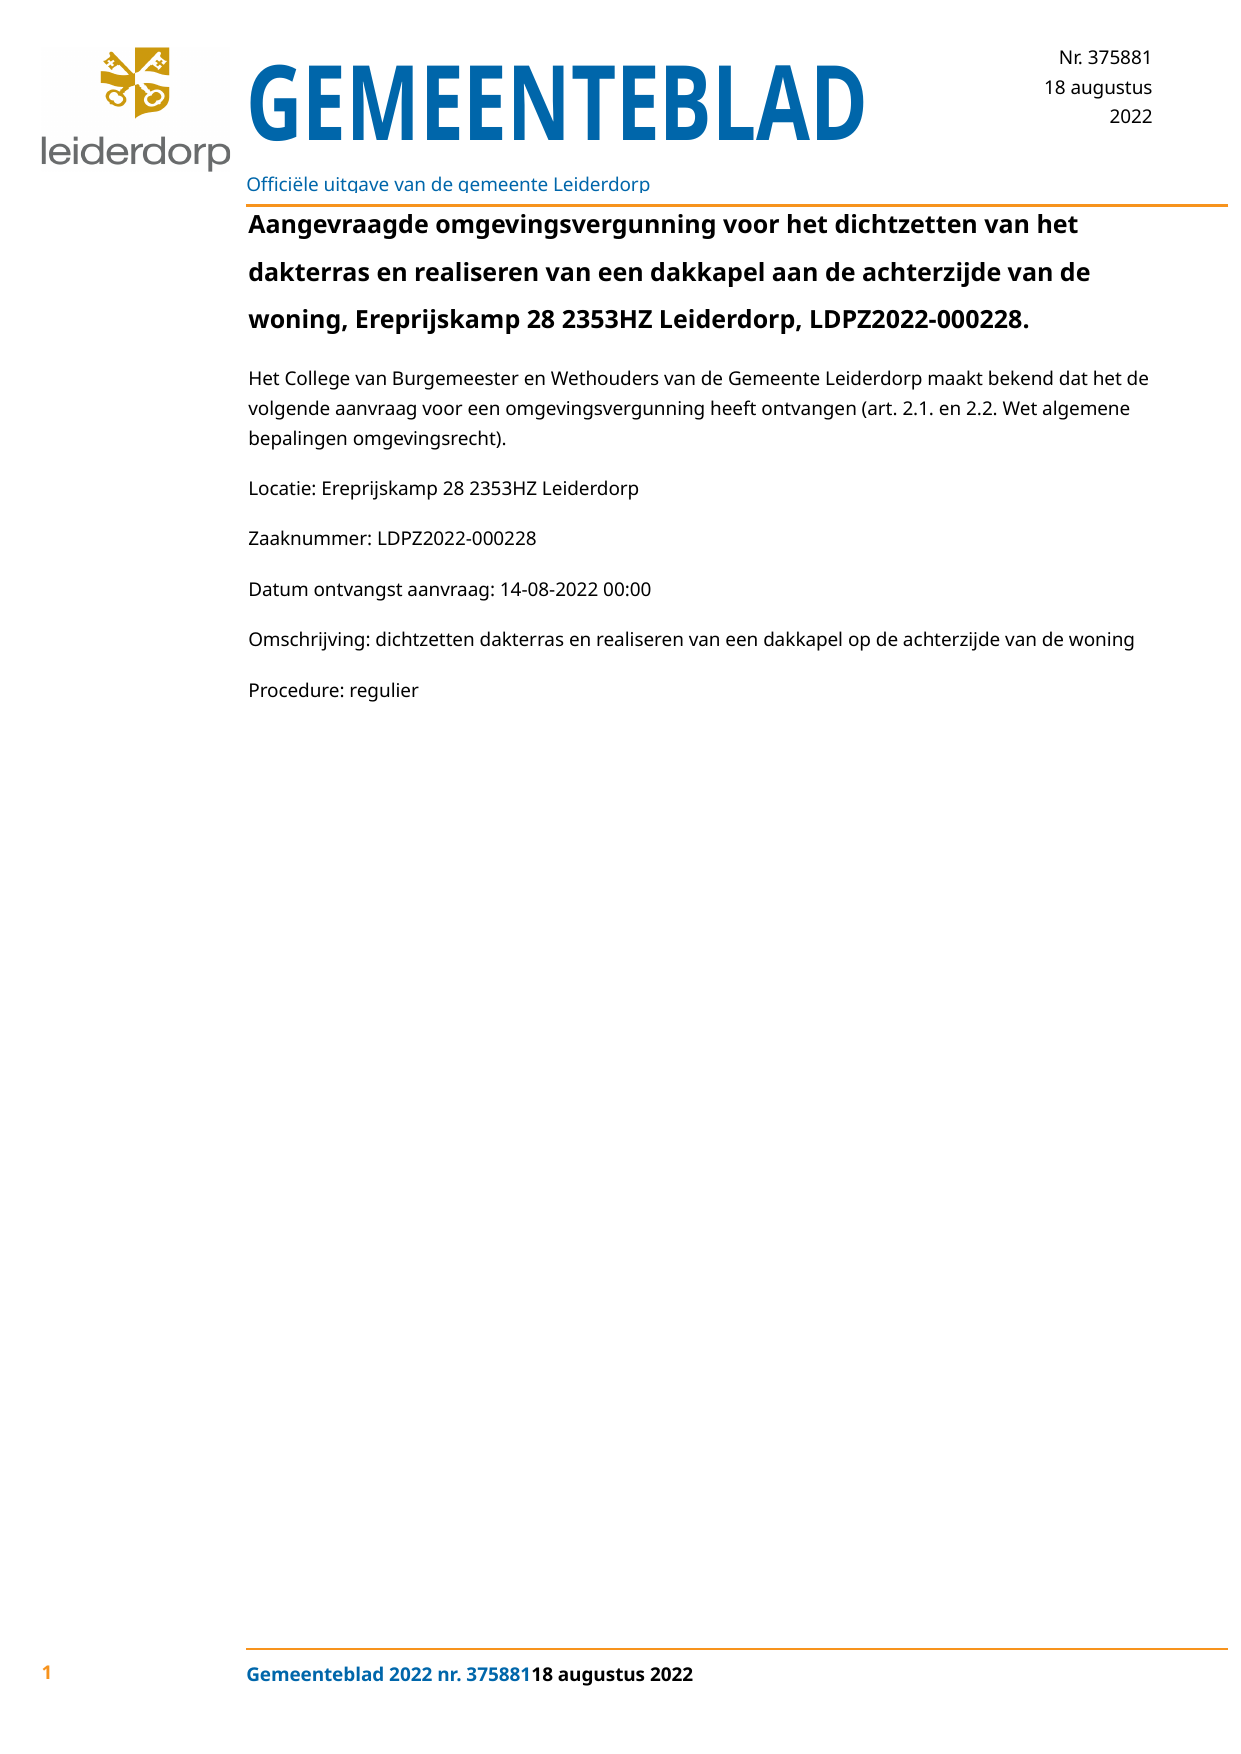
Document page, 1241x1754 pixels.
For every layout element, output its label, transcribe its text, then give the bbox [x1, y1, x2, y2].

picture [41, 47, 231, 172]
text Aangevraagde omgevingsvergunning voor het dichtzetten van het dakterras en realiseren van een dakkapel aan de achterzijde van de woning, Ereprijskamp 28 2353HZ Leiderdorp, LDPZ2022-000228. [248, 207, 1152, 336]
text Zaaknummer: LDPZ2022-000228 [248, 526, 1152, 551]
text Procedure: regulier [248, 677, 1152, 702]
text Het College van Burgemeester en Wethouders van de Gemeente Leiderdorp maakt bekend dat het de volgende aanvraag voor een omgevingsvergunning heeft ontvangen (art. 2.1. en 2.2. Wet algemene bepalingen omgevingsrecht). [248, 366, 1152, 450]
text Omschrijving: dichtzetten dakterras en realiseren van een dakkapel op de achterzijde van de woning [248, 626, 1152, 652]
text Datum ontvangst aanvraag: 14-08-2022 00:00 [248, 576, 1152, 602]
text Locatie: Ereprijskamp 28 2353HZ Leiderdorp [248, 475, 1152, 501]
